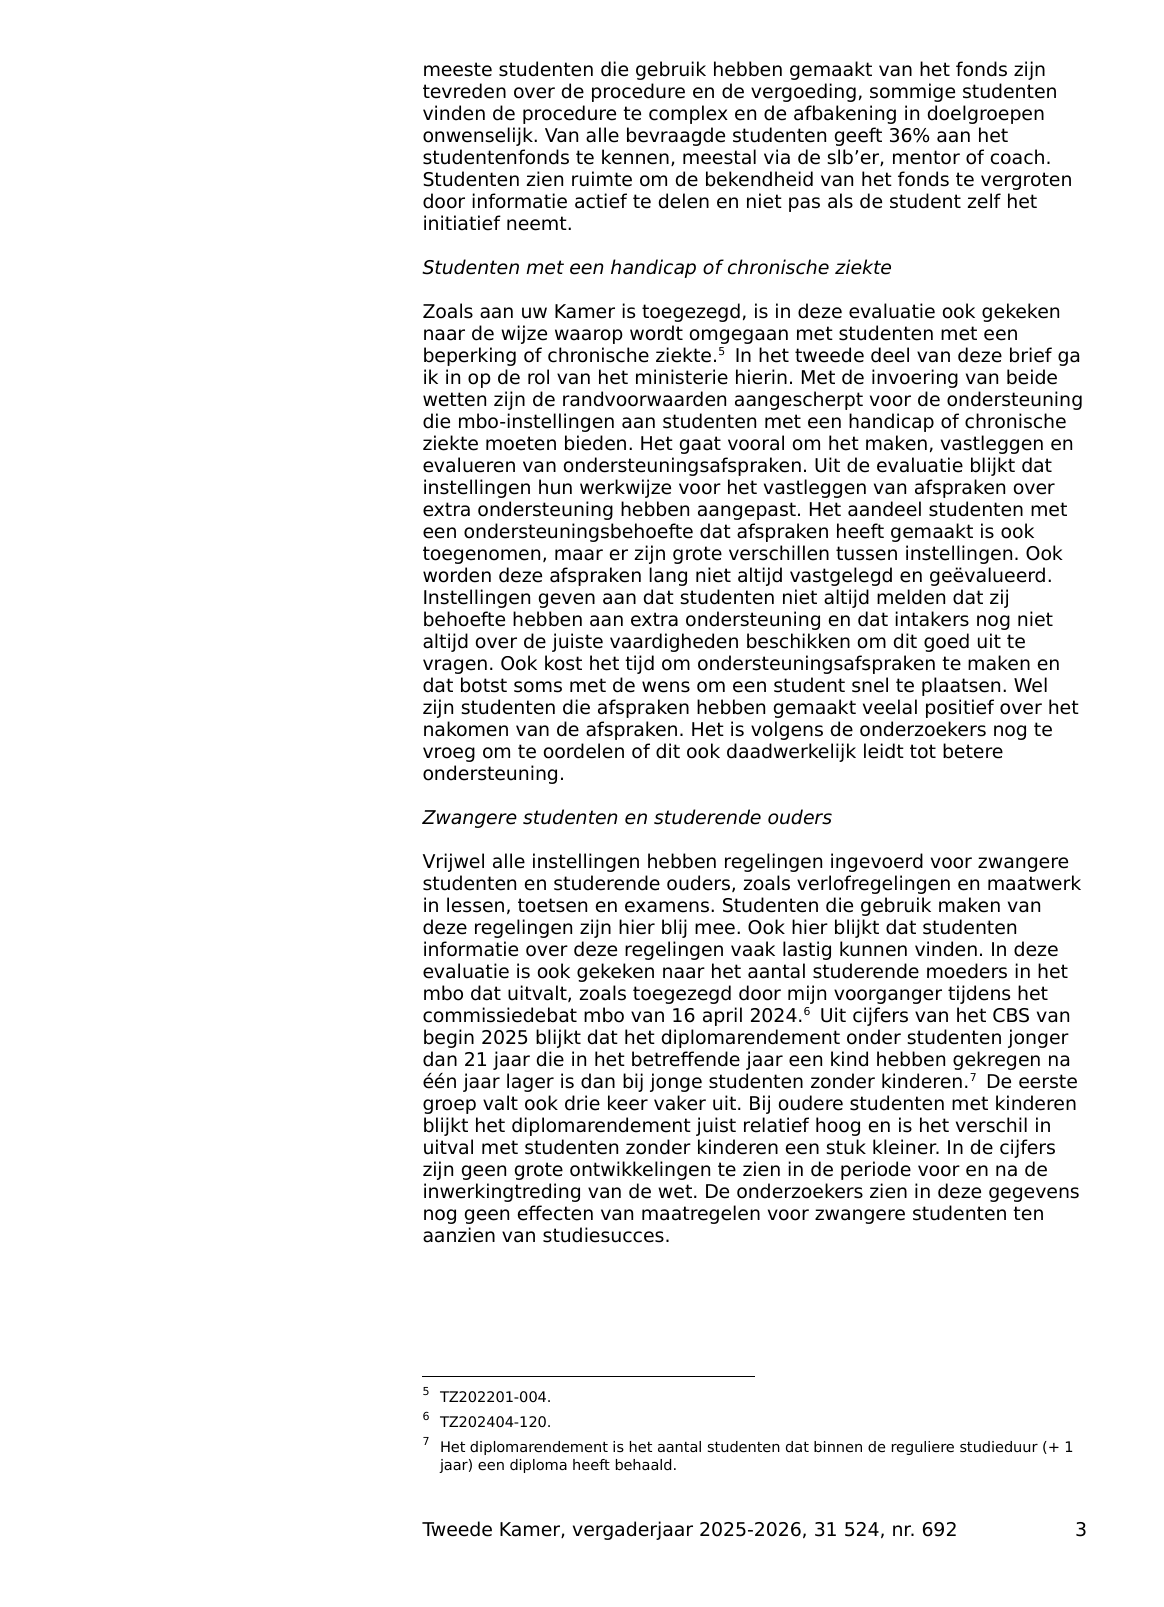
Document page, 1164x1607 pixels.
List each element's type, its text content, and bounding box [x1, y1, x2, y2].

text Zoals aan uw Kamer is toegezegd, is in deze evaluatie ook gekeken naar de wijze waarop wordt omgegaan met studenten met een beperking of chronische ziekte. In het tweede deel van deze brief ga ik in op de rol van het ministerie hierin. Met de invoering van beide wetten zijn de randvoorwaarden aangescherpt voor de ondersteuning die mbo-instellingen aan studenten met een handicap of chronische ziekte moeten bieden. Het gaat vooral om het maken, vastleggen en evalueren van ondersteuningsafspraken. Uit de evaluatie blijkt dat instellingen hun werkwijze voor het vastleggen van afspraken over extra ondersteuning hebben aangepast. Het aandeel studenten met een ondersteuningsbehoefte dat afspraken heeft gemaakt is ook toegenomen, maar er zijn grote verschillen tussen instellingen. Ook worden deze afspraken lang niet altijd vastgelegd en geëvalueerd. Instellingen geven aan dat studenten niet altijd melden dat zij behoefte hebben aan extra ondersteuning en dat intakers nog niet altijd over de juiste vaardigheden beschikken om dit goed uit te vragen. Ook kost het tijd om ondersteuningsafspraken te maken en dat botst soms met de wens om een student snel te plaatsen. Wel zijn studenten die afspraken hebben gemaakt veelal positief over het nakomen van de afspraken. Het is volgens de onderzoekers nog te vroeg om te oordelen of dit ook daadwerkelijk leidt tot betere ondersteuning. [422, 301, 1087, 785]
text Het diplomarendement is het aantal studenten dat binnen de reguliere studieduur (+ 1 jaar) een diploma heeft behaald. [422, 1435, 1087, 1474]
subtitle Studenten met een handicap of chronische ziekte [422, 257, 1087, 279]
text Vrijwel alle instellingen hebben regelingen ingevoerd voor zwangere studenten en studerende ouders, zoals verlofregelingen en maatwerk in lessen, toetsen en examens. Studenten die gebruik maken van deze regelingen zijn hier blij mee. Ook hier blijkt dat studenten informatie over deze regelingen vaak lastig kunnen vinden. In deze evaluatie is ook gekeken naar het aantal studerende moeders in het mbo dat uitvalt, zoals toegezegd door mijn voorganger tijdens het commissiedebat mbo van 16 april 2024. Uit cijfers van het CBS van begin 2025 blijkt dat het diplomarendement onder studenten jonger dan 21 jaar die in het betreffende jaar een kind hebben gekregen na één jaar lager is dan bij jonge studenten zonder kinderen. De eerste groep valt ook drie keer vaker uit. Bij oudere studenten met kinderen blijkt het diplomarendement juist relatief hoog en is het verschil in uitval met studenten zonder kinderen een stuk kleiner. In de cijfers zijn geen grote ontwikkelingen te zien in de periode voor en na de inwerkingtreding van de wet. De onderzoekers zien in deze gegevens nog geen effecten van maatregelen voor zwangere studenten ten aanzien van studiesucces. [422, 851, 1087, 1247]
text TZ202404-120. [422, 1410, 1087, 1432]
subtitle Zwangere studenten en studerende ouders [422, 807, 1087, 829]
text TZ202201-004. [422, 1385, 1087, 1407]
text meeste studenten die gebruik hebben gemaakt van het fonds zijn tevreden over de procedure en de vergoeding, sommige studenten vinden de procedure te complex en de afbakening in doelgroepen onwenselijk. Van alle bevraagde studenten geeft 36% aan het studentenfonds te kennen, meestal via de slb’er, mentor of coach. Studenten zien ruimte om de bekendheid van het fonds te vergroten door informatie actief te delen en niet pas als de student zelf het initiatief neemt. [422, 59, 1087, 235]
